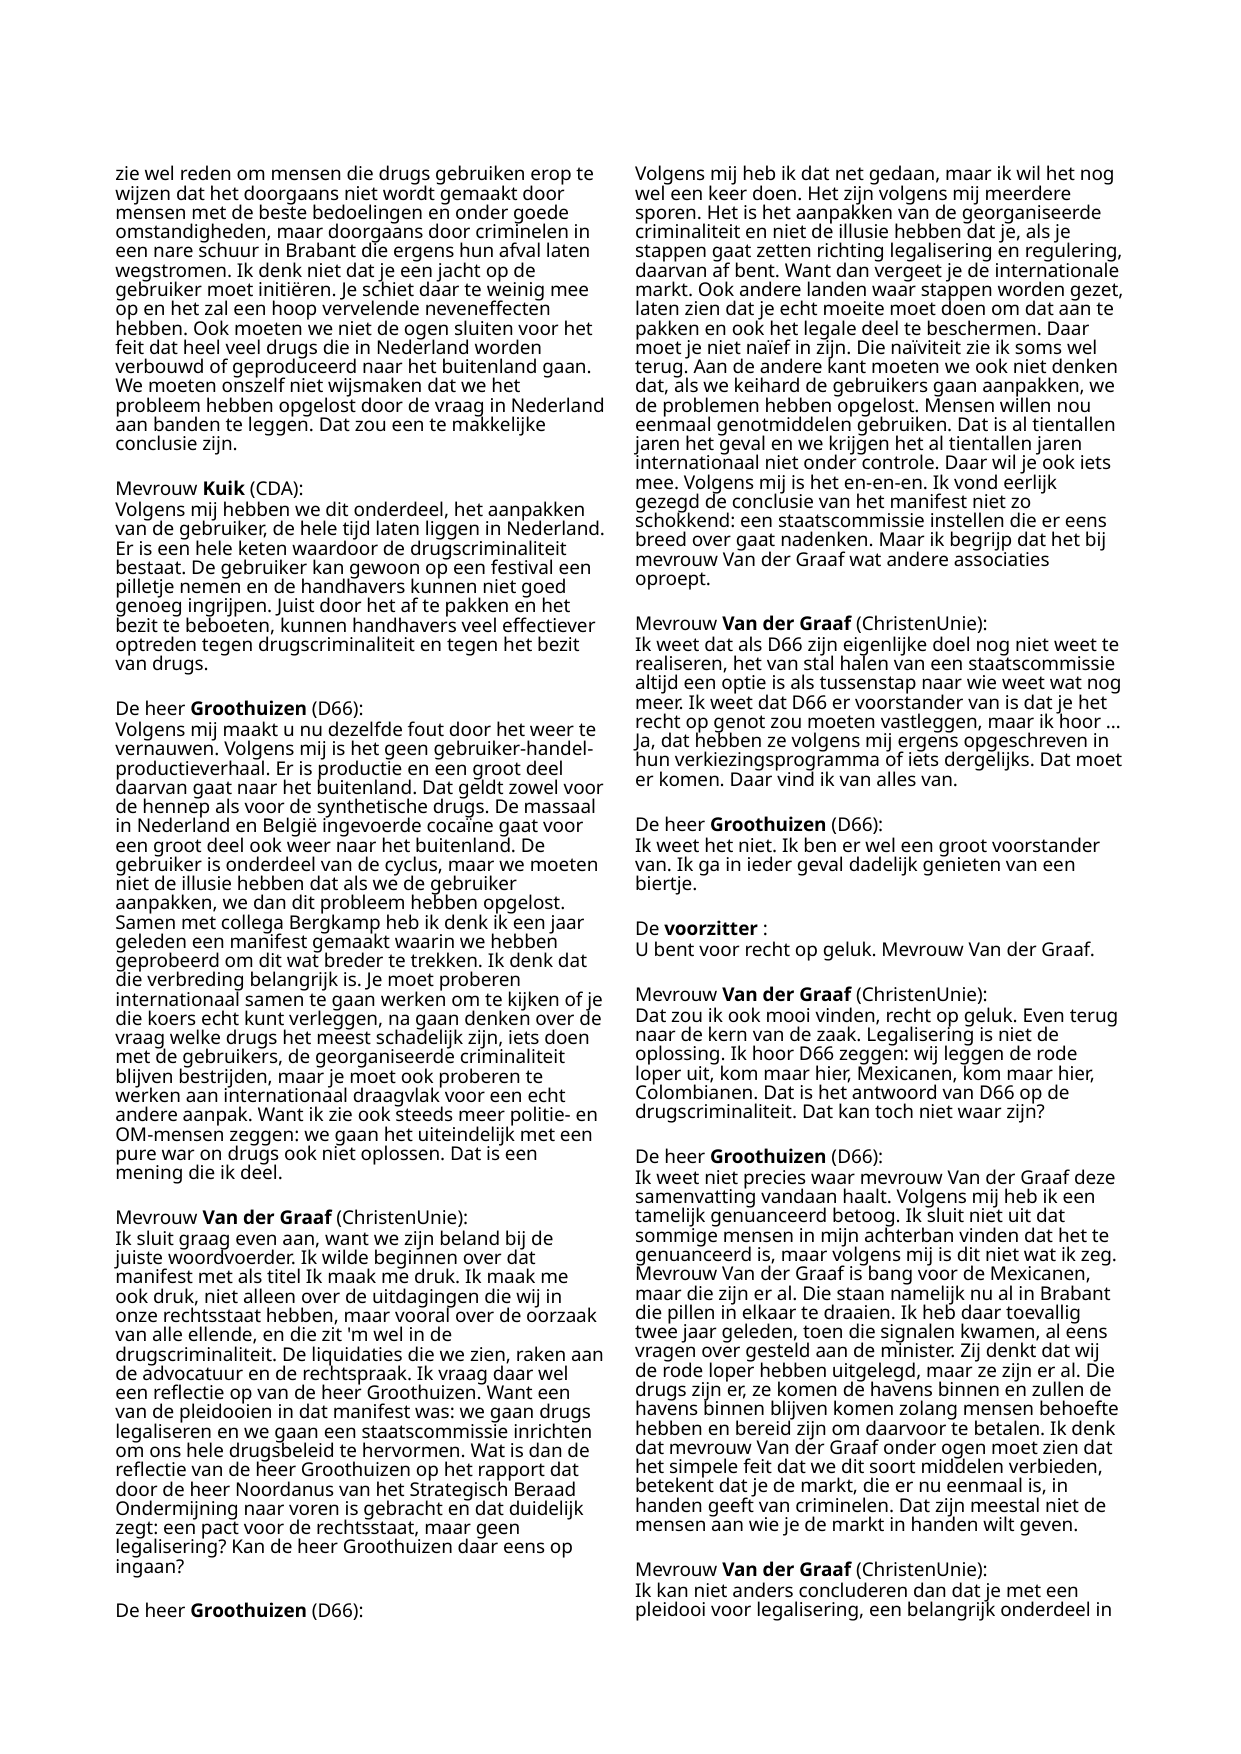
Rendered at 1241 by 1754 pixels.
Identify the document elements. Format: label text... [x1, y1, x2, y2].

text zie wel reden om mensen die drugs gebruiken erop te wijzen dat het doorgaans niet wordt gemaakt door mensen met de beste bedoelingen en onder goede omstandigheden, maar doorgaans door criminelen in een nare schuur in Brabant die ergens hun afval laten wegstromen. Ik denk niet dat je een jacht op de gebruiker moet initiëren. Je schiet daar te weinig mee op en het zal een hoop vervelende neveneffecten hebben. Ook moeten we niet de ogen sluiten voor het feit dat heel veel drugs die in Nederland worden verbouwd of geproduceerd naar het buitenland gaan. We moeten onszelf niet wijsmaken dat we het probleem hebben opgelost door de vraag in Nederland aan banden te leggen. Dat zou een te makkelijke conclusie zijn. [115, 165, 605, 454]
text De heer Groothuizen (D66): [635, 1143, 1125, 1169]
text Mevrouw Van der Graaf (ChristenUnie): [635, 981, 1125, 1007]
text De heer Groothuizen (D66): [115, 695, 605, 721]
text Dat zou ik ook mooi vinden, recht op geluk. Even terug naar de kern van de zaak. Legalisering is niet de oplossing. Ik hoor D66 zeggen: wij leggen de rode loper uit, kom maar hier, Mexicanen, kom maar hier, Colombianen. Dat is het antwoord van D66 op de drugscriminaliteit. Dat kan toch niet waar zijn? [635, 1007, 1125, 1122]
text Mevrouw Van der Graaf (ChristenUnie): [115, 1204, 605, 1230]
text De voorzitter : [635, 915, 1125, 941]
text Mevrouw Van der Graaf (ChristenUnie): [635, 1556, 1125, 1582]
text Volgens mij maakt u nu dezelfde fout door het weer te vernauwen. Volgens mij is het geen gebruiker-handel-productieverhaal. Er is productie en een groot deel daarvan gaat naar het buitenland. Dat geldt zowel voor de hennep als voor de synthetische drugs. De massaal in Nederland en België ingevoerde cocaïne gaat voor een groot deel ook weer naar het buitenland. De gebruiker is onderdeel van de cyclus, maar we moeten niet de illusie hebben dat als we de gebruiker aanpakken, we dan dit probleem hebben opgelost. Samen met collega Bergkamp heb ik denk ik een jaar geleden een manifest gemaakt waarin we hebben geprobeerd om dit wat breder te trekken. Ik denk dat die verbreding belangrijk is. Je moet proberen internationaal samen te gaan werken om te kijken of je die koers echt kunt verleggen, na gaan denken over de vraag welke drugs het meest schadelijk zijn, iets doen met de gebruikers, de georganiseerde criminaliteit blijven bestrijden, maar je moet ook proberen te werken aan internationaal draagvlak voor een echt andere aanpak. Want ik zie ook steeds meer politie- en OM-mensen zeggen: we gaan het uiteindelijk met een pure war on drugs ook niet oplossen. Dat is een mening die ik deel. [115, 721, 605, 1183]
text Ik sluit graag even aan, want we zijn beland bij de juiste woordvoerder. Ik wilde beginnen over dat manifest met als titel Ik maak me druk. Ik maak me ook druk, niet alleen over de uitdagingen die wij in onze rechtsstaat hebben, maar vooral over de oorzaak van alle ellende, en die zit 'm wel in de drugscriminaliteit. De liquidaties die we zien, raken aan de advocatuur en de rechtspraak. Ik vraag daar wel een reflectie op van de heer Groothuizen. Want een van de pleidooien in dat manifest was: we gaan drugs legaliseren en we gaan een staatscommissie inrichten om ons hele drugsbeleid te hervormen. Wat is dan de reflectie van de heer Groothuizen op het rapport dat door de heer Noordanus van het Strategisch Beraad Ondermijning naar voren is gebracht en dat duidelijk zegt: een pact voor de rechtsstaat, maar geen legalisering? Kan de heer Groothuizen daar eens op ingaan? [115, 1230, 605, 1577]
text De heer Groothuizen (D66): [635, 811, 1125, 837]
text De heer Groothuizen (D66): [115, 1598, 605, 1623]
text Ik kan niet anders concluderen dan dat je met een pleidooi voor legalisering, een belangrijk onderdeel in [635, 1582, 1125, 1620]
text Mevrouw Kuik (CDA): [115, 475, 605, 501]
text Ik weet niet precies waar mevrouw Van der Graaf deze samenvatting vandaan haalt. Volgens mij heb ik een tamelijk genuanceerd betoog. Ik sluit niet uit dat sommige mensen in mijn achterban vinden dat het te genuanceerd is, maar volgens mij is dit niet wat ik zeg. Mevrouw Van der Graaf is bang voor de Mexicanen, maar die zijn er al. Die staan namelijk nu al in Brabant die pillen in elkaar te draaien. Ik heb daar toevallig twee jaar geleden, toen die signalen kwamen, al eens vragen over gesteld aan de minister. Zij denkt dat wij de rode loper hebben uitgelegd, maar ze zijn er al. Die drugs zijn er, ze komen de havens binnen en zullen de havens binnen blijven komen zolang mensen behoefte hebben en bereid zijn om daarvoor te betalen. Ik denk dat mevrouw Van der Graaf onder ogen moet zien dat het simpele feit dat we dit soort middelen verbieden, betekent dat je de markt, die er nu eenmaal is, in handen geeft van criminelen. Dat zijn meestal niet de mensen aan wie je de markt in handen wilt geven. [635, 1169, 1125, 1535]
text U bent voor recht op geluk. Mevrouw Van der Graaf. [635, 941, 1125, 960]
text Mevrouw Van der Graaf (ChristenUnie): [635, 610, 1125, 636]
text Ik weet het niet. Ik ben er wel een groot voorstander van. Ik ga in ieder geval dadelijk genieten van een biertje. [635, 837, 1125, 894]
text Volgens mij heb ik dat net gedaan, maar ik wil het nog wel een keer doen. Het zijn volgens mij meerdere sporen. Het is het aanpakken van de georganiseerde criminaliteit en niet de illusie hebben dat je, als je stappen gaat zetten richting legalisering en regulering, daarvan af bent. Want dan vergeet je de internationale markt. Ook andere landen waar stappen worden gezet, laten zien dat je echt moeite moet doen om dat aan te pakken en ook het legale deel te beschermen. Daar moet je niet naïef in zijn. Die naïviteit zie ik soms wel terug. Aan de andere kant moeten we ook niet denken dat, als we keihard de gebruikers gaan aanpakken, we de problemen hebben opgelost. Mensen willen nou eenmaal genotmiddelen gebruiken. Dat is al tientallen jaren het geval en we krijgen het al tientallen jaren internationaal niet onder controle. Daar wil je ook iets mee. Volgens mij is het en-en-en. Ik vond eerlijk gezegd de conclusie van het manifest niet zo schokkend: een staatscommissie instellen die er eens breed over gaat nadenken. Maar ik begrijp dat het bij mevrouw Van der Graaf wat andere associaties oproept. [635, 165, 1125, 589]
text Volgens mij hebben we dit onderdeel, het aanpakken van de gebruiker, de hele tijd laten liggen in Nederland. Er is een hele keten waardoor de drugscriminaliteit bestaat. De gebruiker kan gewoon op een festival een pilletje nemen en de handhavers kunnen niet goed genoeg ingrijpen. Juist door het af te pakken en het bezit te beboeten, kunnen handhavers veel effectiever optreden tegen drugscriminaliteit en tegen het bezit van drugs. [115, 501, 605, 674]
text Ik weet dat als D66 zijn eigenlijke doel nog niet weet te realiseren, het van stal halen van een staatscommissie altijd een optie is als tussenstap naar wie weet wat nog meer. Ik weet dat D66 er voorstander van is dat je het recht op genot zou moeten vastleggen, maar ik hoor … Ja, dat hebben ze volgens mij ergens opgeschreven in hun verkiezingsprogramma of iets dergelijks. Dat moet er komen. Daar vind ik van alles van. [635, 636, 1125, 790]
